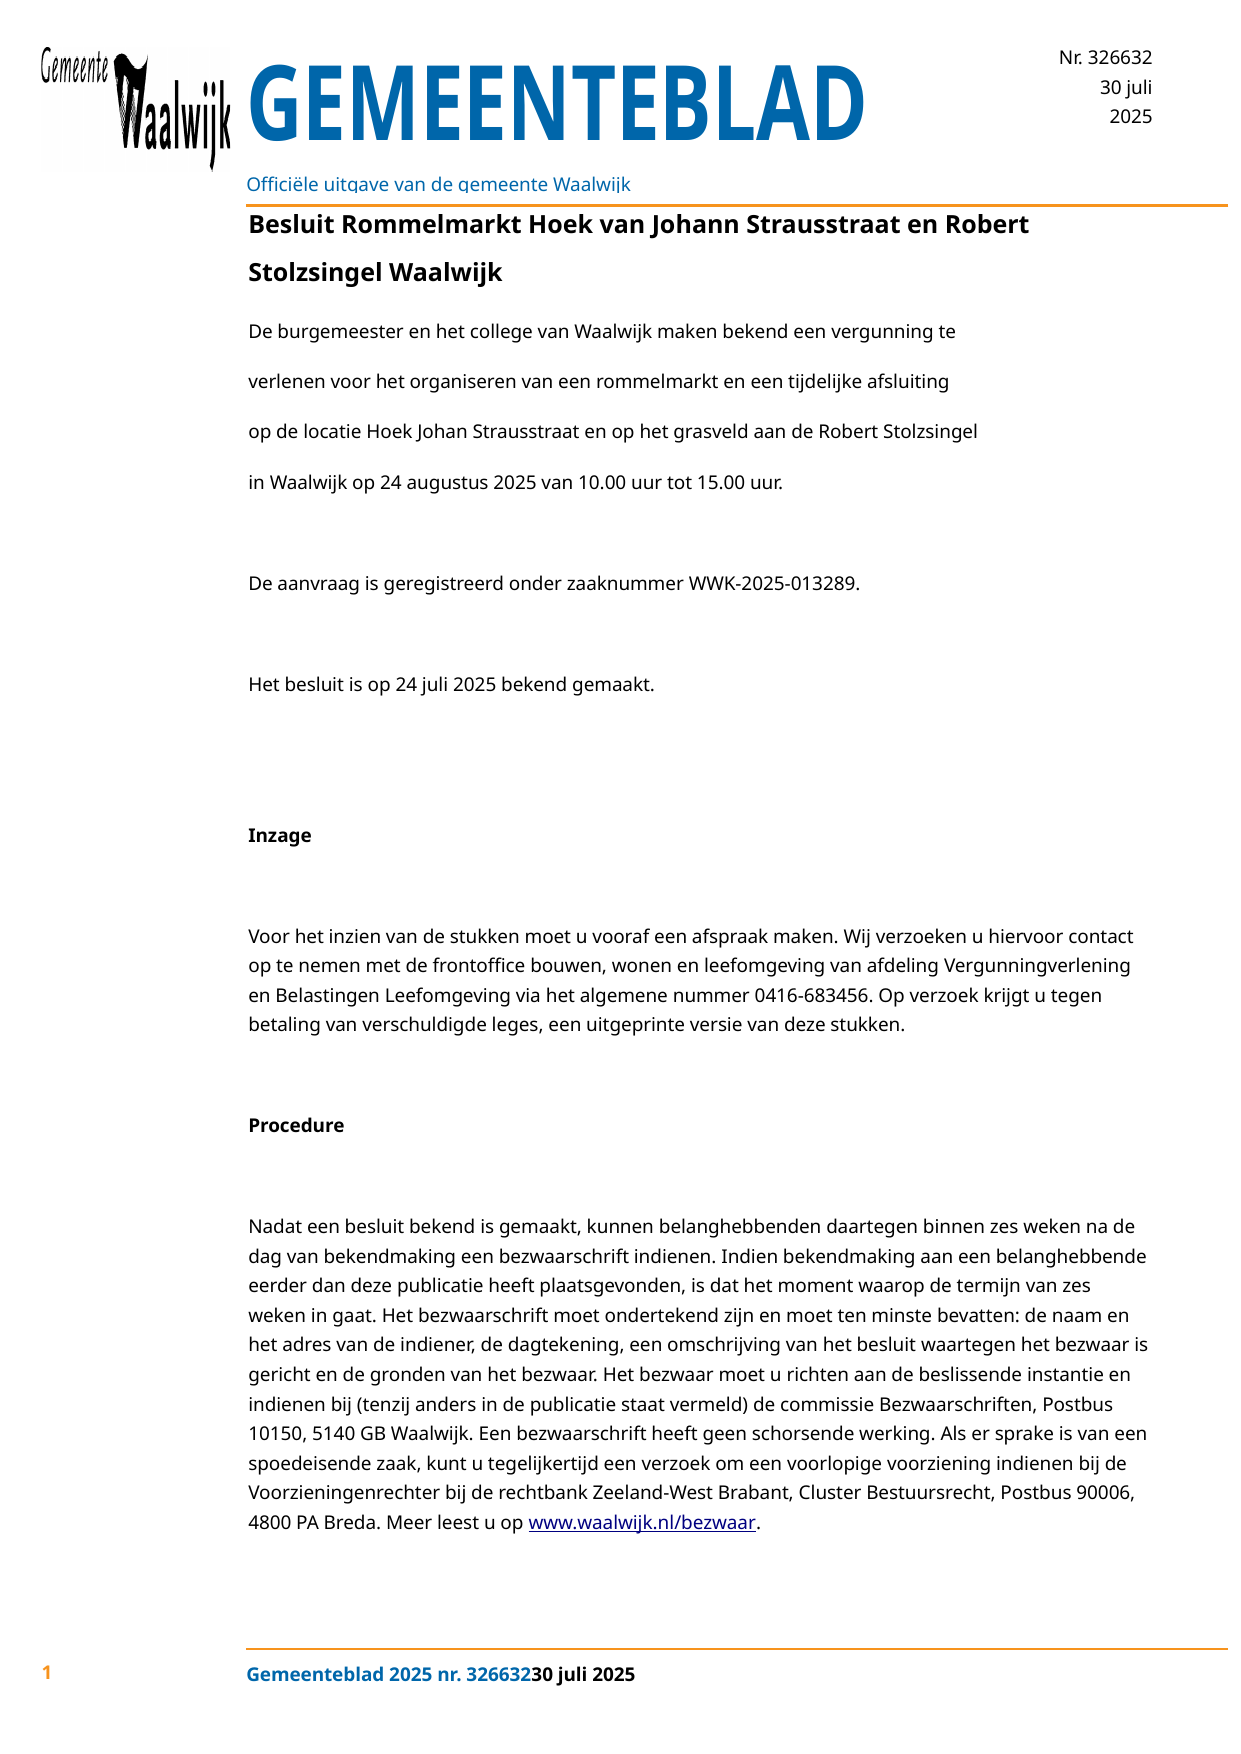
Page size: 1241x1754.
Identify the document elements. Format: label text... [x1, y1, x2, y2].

text Inzage [248, 822, 1152, 848]
text verlenen voor het organiseren van een rommelmarkt en een tijdelijke afsluiting [248, 368, 1152, 394]
text Voor het inzien van de stukken moet u vooraf een afspraak maken. Wij verzoeken u hiervoor contact op te nemen met de frontoffice bouwen, wonen en leefomgeving van afdeling Vergunningverlening en Belastingen Leefomgeving via het algemene nummer 0416-683456. Op verzoek krijgt u tegen betaling van verschuldigde leges, een uitgeprinte versie van deze stukken. [248, 923, 1152, 1037]
text op de locatie Hoek Johan Strausstraat en op het grasveld aan de Robert Stolzsingel [248, 419, 1152, 444]
text De aanvraag is geregistreerd onder zaaknummer WWK-2025-013289. [248, 570, 1152, 596]
text Procedure [248, 1112, 1152, 1138]
text in Waalwijk op 24 augustus 2025 van 10.00 uur tot 15.00 uur. [248, 469, 1152, 495]
text Het besluit is op 24 juli 2025 bekend gemaakt. [248, 671, 1152, 697]
text De burgemeester en het college van Waalwijk maken bekend een vergunning te [248, 318, 1152, 344]
text Besluit Rommelmarkt Hoek van Johann Strausstraat en Robert Stolzsingel Waalwijk [248, 207, 1152, 288]
picture [41, 47, 231, 172]
text Nadat een besluit bekend is gemaakt, kunnen belanghebbenden daartegen binnen zes weken na de dag van bekendmaking een bezwaarschrift indienen. Indien bekendmaking aan een belanghebbende eerder dan deze publicatie heeft plaatsgevonden, is dat het moment waarop de termijn van zes weken in gaat. Het bezwaarschrift moet ondertekend zijn en moet ten minste bevatten: de naam en het adres van de indiener, de dagtekening, een omschrijving van het besluit waartegen het bezwaar is gericht en de gronden van het bezwaar. Het bezwaar moet u richten aan de beslissende instantie en indienen bij (tenzij anders in de publicatie staat vermeld) de commissie Bezwaarschriften, Postbus 10150, 5140 GB Waalwijk. Een bezwaarschrift heeft geen schorsende werking. Als er sprake is van een spoedeisende zaak, kunt u tegelijkertijd een verzoek om een voorlopige voorziening indienen bij de Voorzieningenrechter bij de rechtbank Zeeland-West Brabant, Cluster Bestuursrecht, Postbus 90006, 4800 PA Breda. Meer leest u op www.waalwijk.nl/bezwaar. [248, 1213, 1152, 1535]
